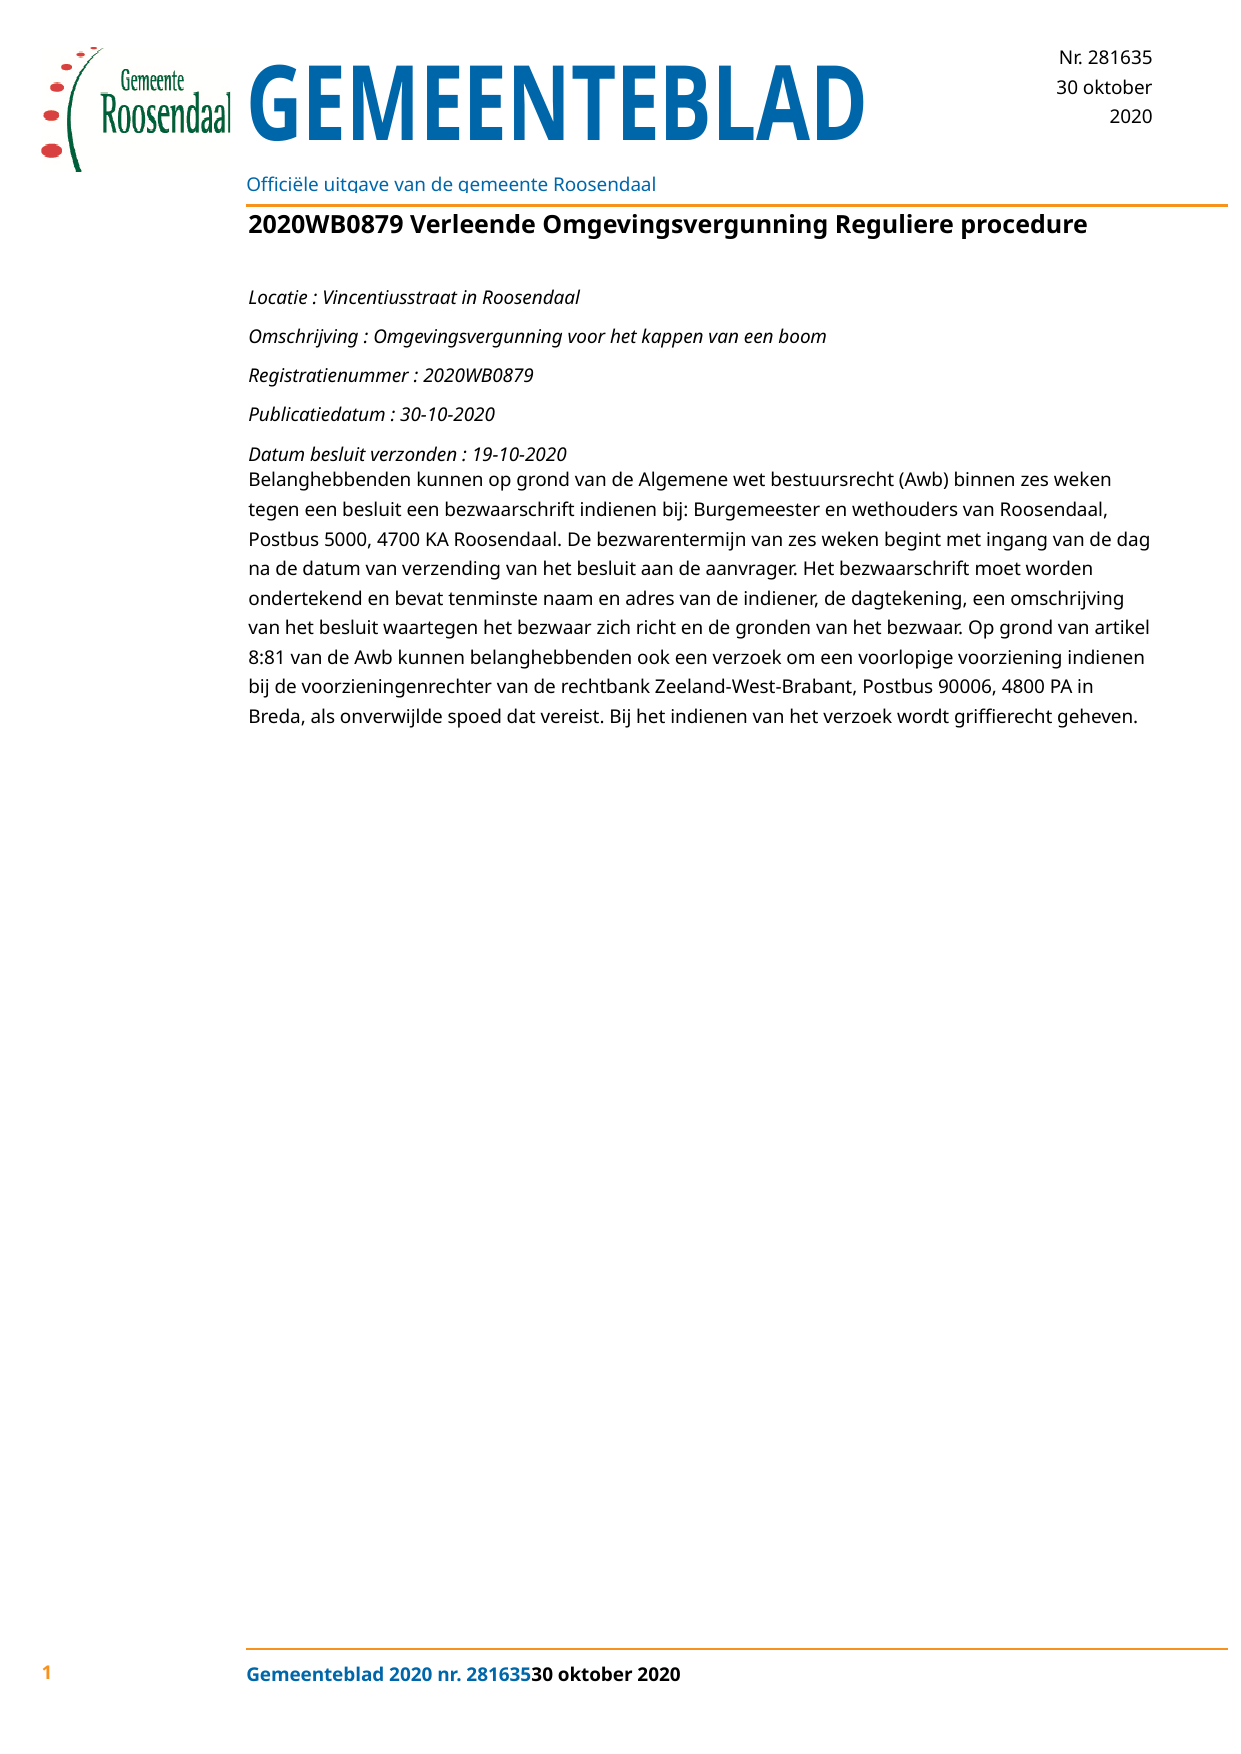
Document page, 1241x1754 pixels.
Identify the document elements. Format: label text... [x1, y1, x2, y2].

text Locatie : Vincentiusstraat in Roosendaal [248, 284, 1152, 309]
text Registratienummer : 2020WB0879 [248, 362, 1152, 388]
text Publicatiedatum : 30-10-2020 [248, 402, 1152, 427]
text Belanghebbenden kunnen op grond van de Algemene wet bestuursrecht (Awb) binnen zes weken tegen een besluit een bezwaarschrift indienen bij: Burgemeester en wethouders van Roosendaal, Postbus 5000, 4700 KA Roosendaal. De bezwarentermijn van zes weken begint met ingang van de dag na de datum van verzending van het besluit aan de aanvrager. Het bezwaarschrift moet worden ondertekend en bevat tenminste naam en adres van de indiener, de dagtekening, een omschrijving van het besluit waartegen het bezwaar zich richt en de gronden van het bezwaar. Op grond van artikel 8:81 van de Awb kunnen belanghebbenden ook een verzoek om een voorlopige voorziening indienen bij de voorzieningenrechter van de rechtbank Zeeland-West-Brabant, Postbus 90006, 4800 PA in Breda, als onverwijlde spoed dat vereist. Bij het indienen van het verzoek wordt griffierecht geheven. [248, 467, 1152, 729]
text Omschrijving : Omgevingsvergunning voor het kappen van een boom [248, 323, 1152, 349]
text 2020WB0879 Verleende Omgevingsvergunning Reguliere procedure [248, 207, 1152, 241]
picture [41, 47, 231, 172]
text Datum besluit verzonden : 19-10-2020 [248, 441, 1152, 467]
